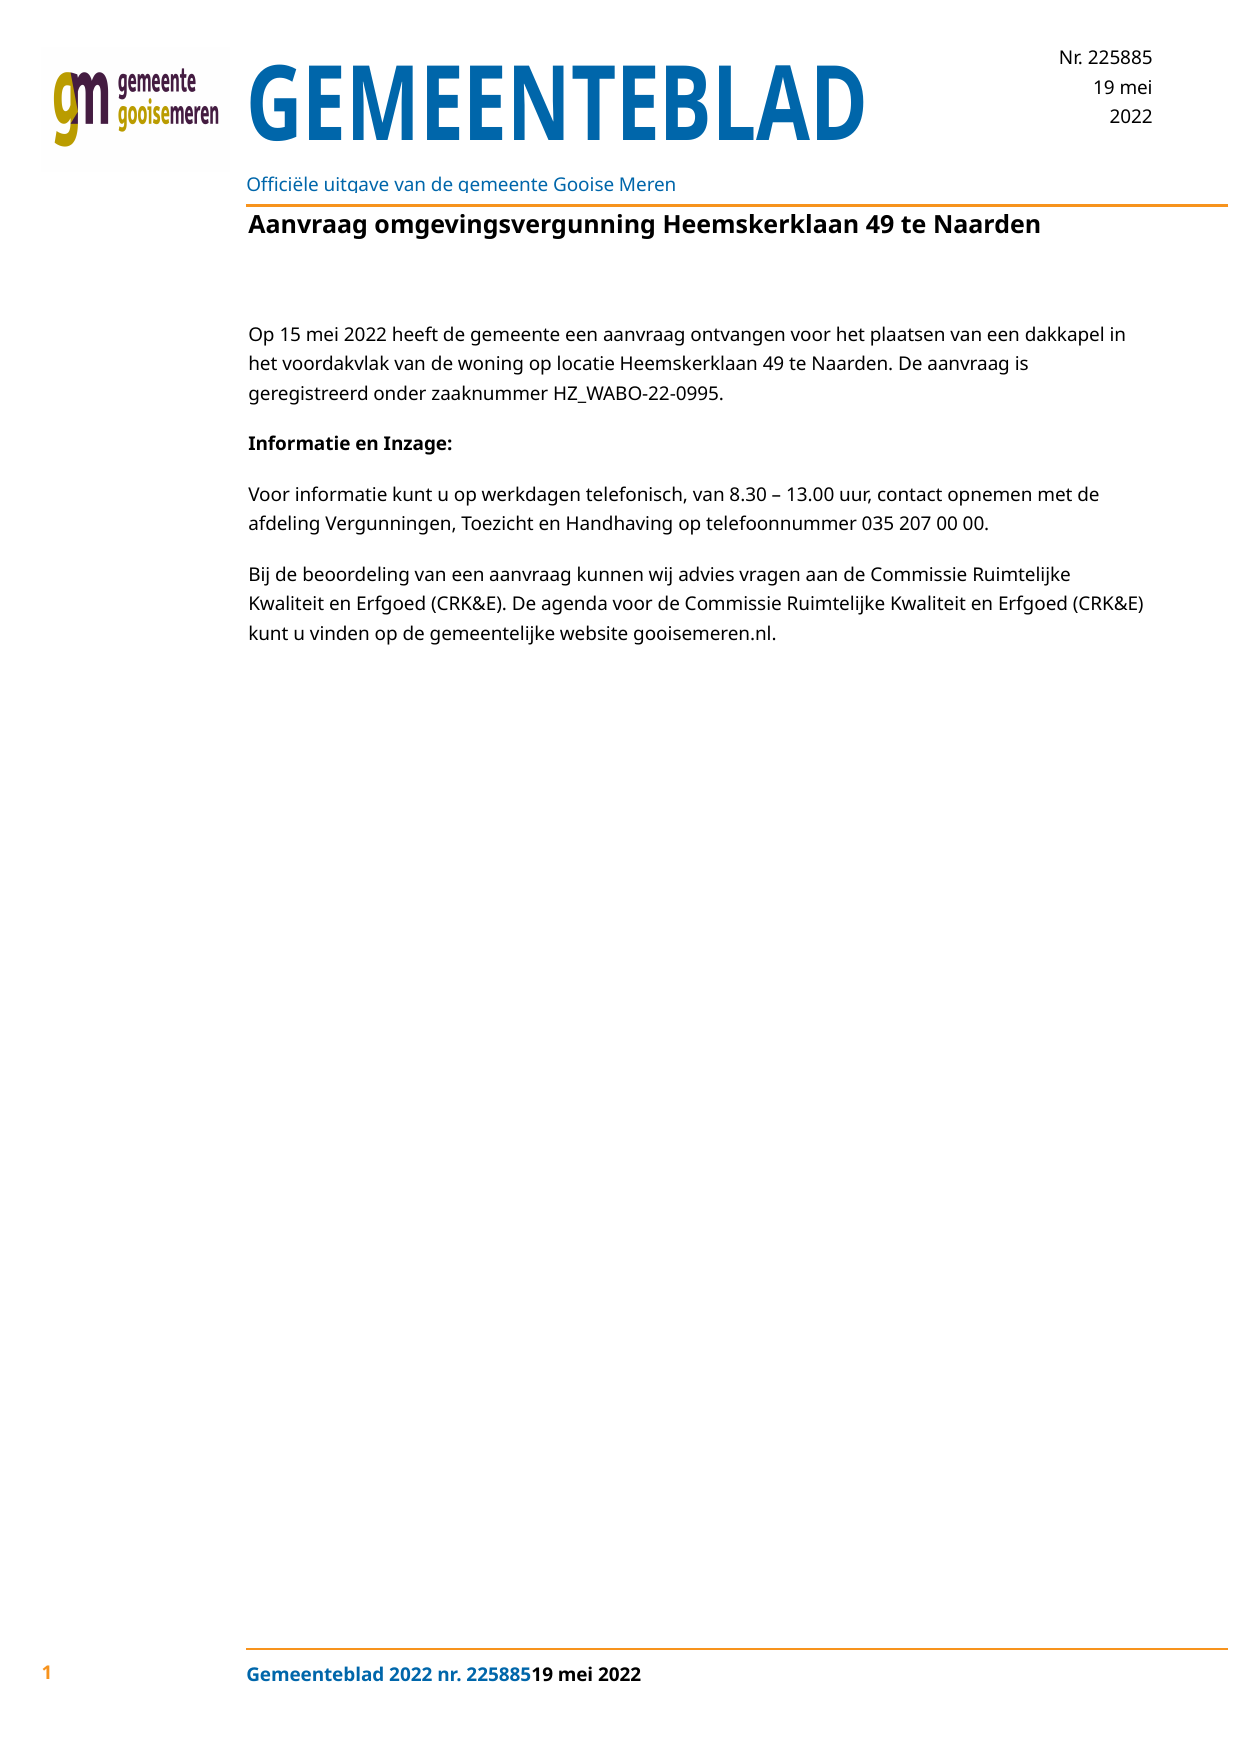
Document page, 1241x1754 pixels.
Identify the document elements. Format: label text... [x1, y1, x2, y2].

text Informatie en Inzage: [248, 430, 1152, 456]
picture [41, 47, 231, 172]
text Voor informatie kunt u op werkdagen telefonisch, van 8.30 – 13.00 uur, contact opnemen met de afdeling Vergunningen, Toezicht en Handhaving op telefoonnummer 035 207 00 00. [248, 481, 1152, 536]
text Bij de beoordeling van een aanvraag kunnen wij advies vragen aan de Commissie Ruimtelijke Kwaliteit en Erfgoed (CRK&E). De agenda voor de Commissie Ruimtelijke Kwaliteit en Erfgoed (CRK&E) kunt u vinden op de gemeentelijke website gooisemeren.nl. [248, 561, 1152, 646]
text Aanvraag omgevingsvergunning Heemskerklaan 49 te Naarden [248, 207, 1152, 241]
text Op 15 mei 2022 heeft de gemeente een aanvraag ontvangen voor het plaatsen van een dakkapel in het voordakvlak van de woning op locatie Heemskerklaan 49 te Naarden. De aanvraag is geregistreerd onder zaaknummer HZ_WABO-22-0995. [248, 321, 1152, 406]
